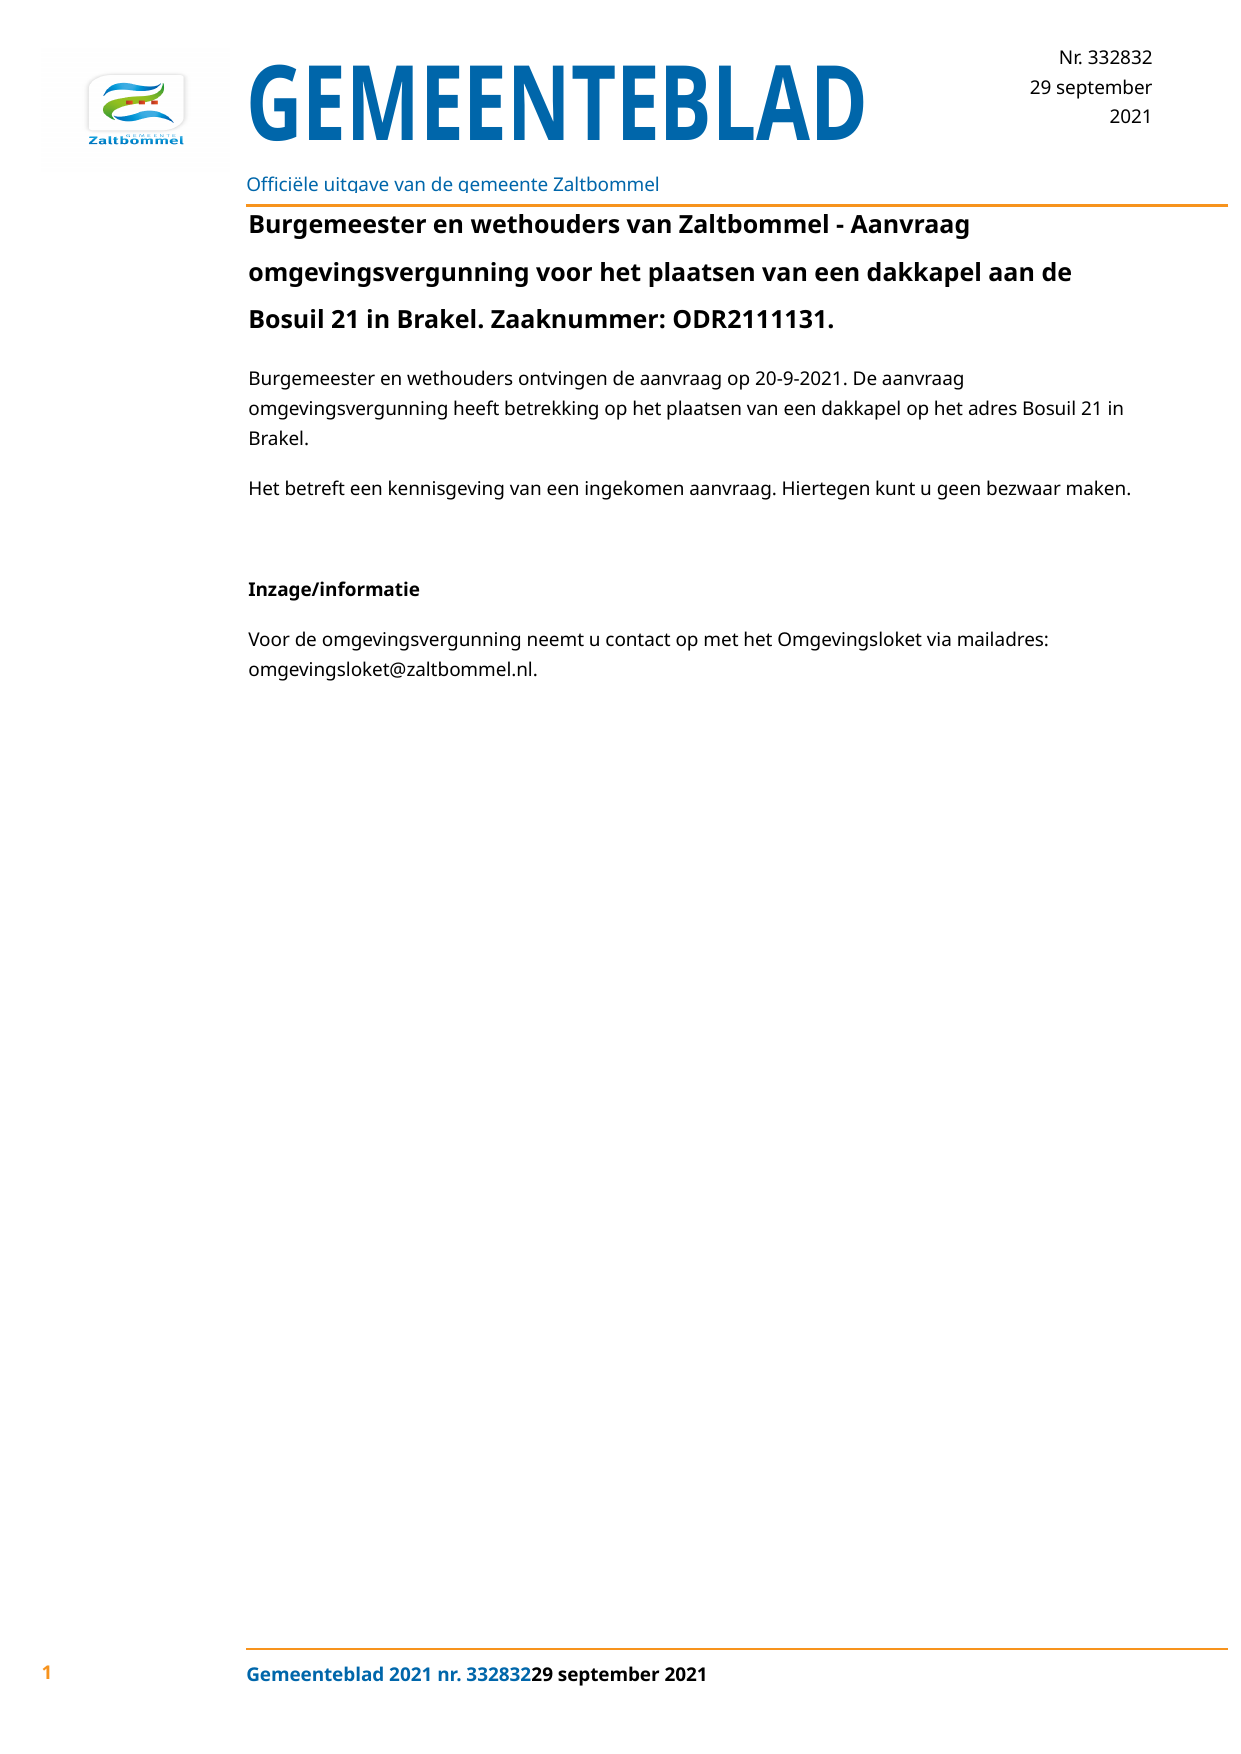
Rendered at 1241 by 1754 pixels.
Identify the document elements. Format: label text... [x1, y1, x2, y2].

text Voor de omgevingsvergunning neemt u contact op met het Omgevingsloket via mailadres: omgevingsloket@zaltbommel.nl. [248, 626, 1152, 682]
text Het betreft een kennisgeving van een ingekomen aanvraag. Hiertegen kunt u geen bezwaar maken. [248, 475, 1152, 501]
text Inzage/informatie [248, 576, 1152, 602]
text Burgemeester en wethouders ontvingen de aanvraag op 20-9-2021. De aanvraag omgevingsvergunning heeft betrekking op het plaatsen van een dakkapel op het adres Bosuil 21 in Brakel. [248, 366, 1152, 450]
picture [41, 47, 231, 172]
text Burgemeester en wethouders van Zaltbommel - Aanvraag omgevingsvergunning voor het plaatsen van een dakkapel aan de Bosuil 21 in Brakel. Zaaknummer: ODR2111131. [248, 207, 1152, 336]
